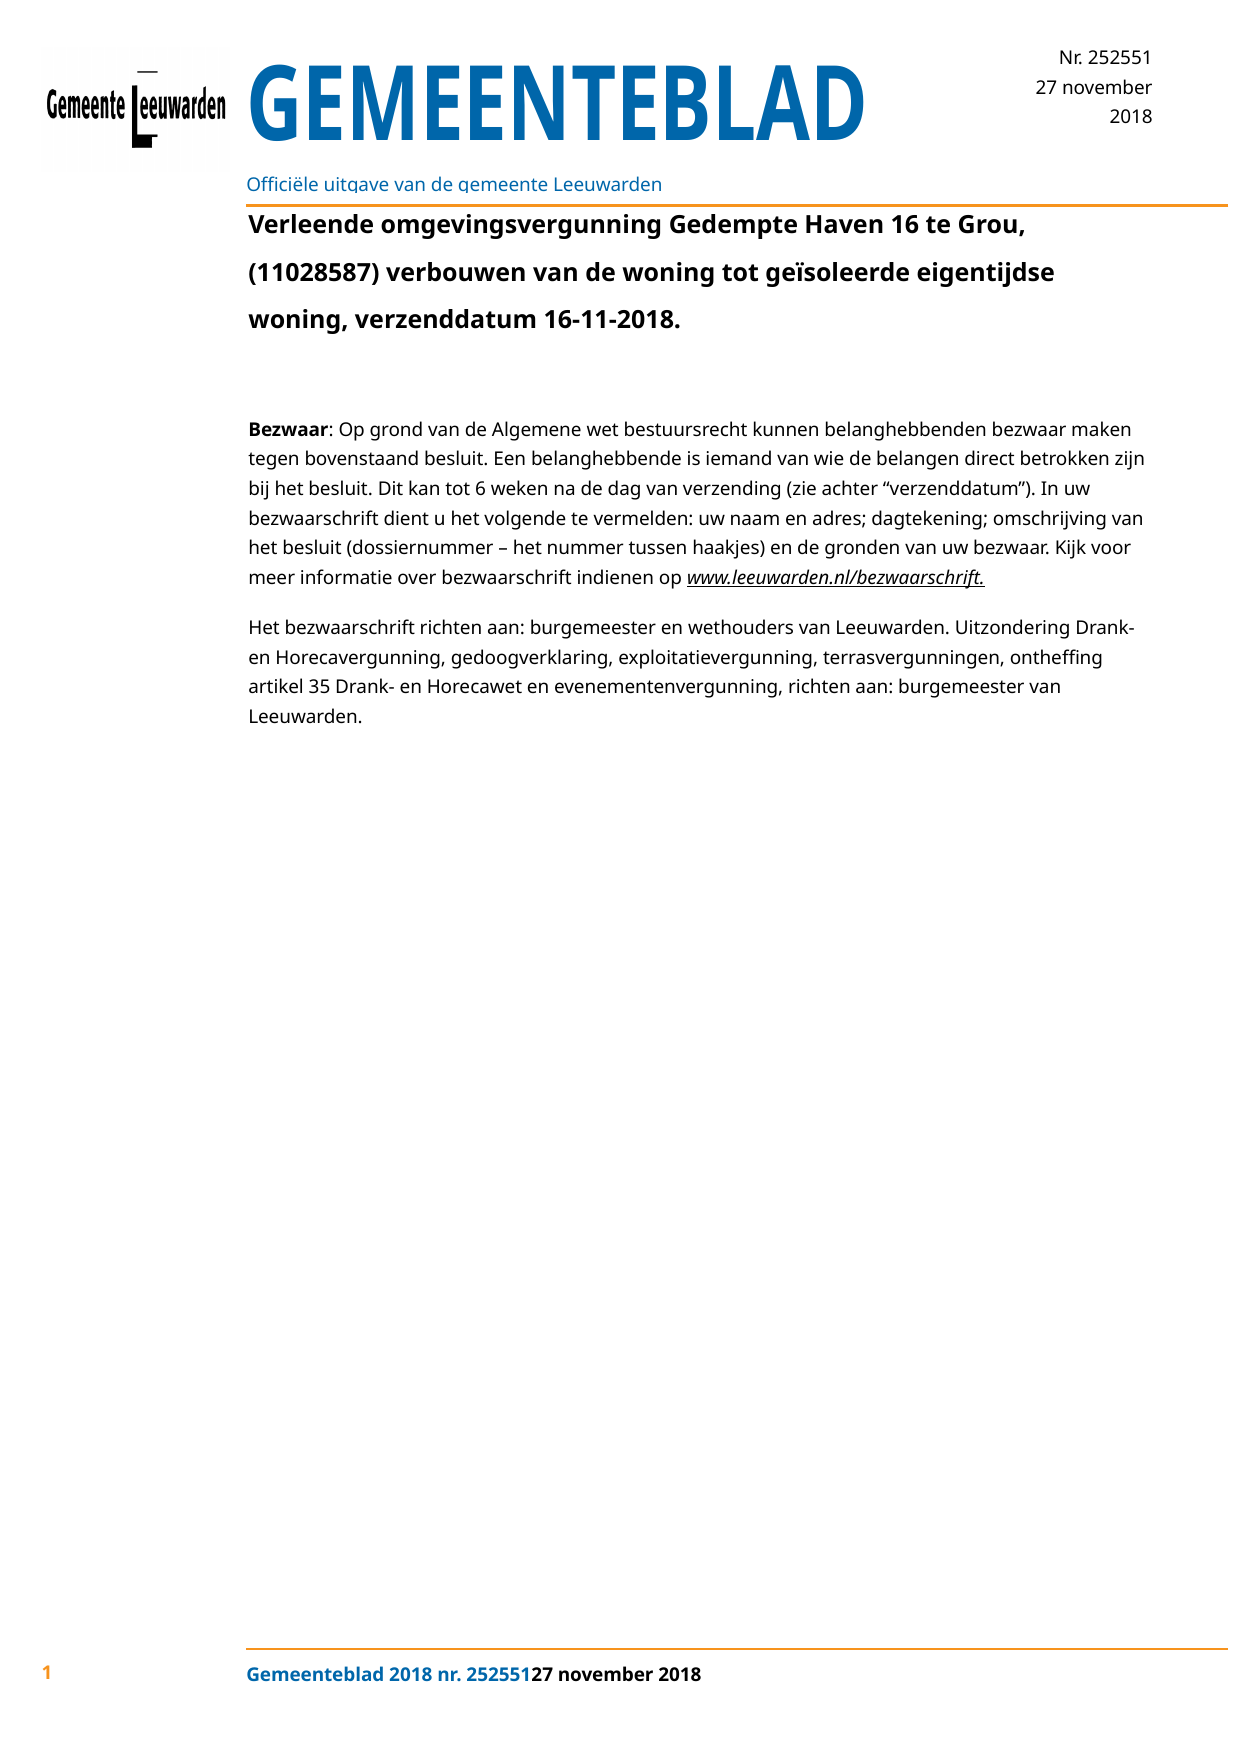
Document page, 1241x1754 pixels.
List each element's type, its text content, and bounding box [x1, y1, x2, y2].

text Bezwaar: Op grond van de Algemene wet bestuursrecht kunnen belanghebbenden bezwaar maken tegen bovenstaand besluit. Een belanghebbende is iemand van wie de belangen direct betrokken zijn bij het besluit. Dit kan tot 6 weken na de dag van verzending (zie achter “verzenddatum”). In uw bezwaarschrift dient u het volgende te vermelden: uw naam en adres; dagtekening; omschrijving van het besluit (dossiernummer – het nummer tussen haakjes) en de gronden van uw bezwaar. Kijk voor meer informatie over bezwaarschrift indienen op www.leeuwarden.nl/bezwaarschrift. [248, 416, 1152, 589]
text Het bezwaarschrift richten aan: burgemeester en wethouders van Leeuwarden. Uitzondering Drank- en Horecavergunning, gedoogverklaring, exploitatievergunning, terrasvergunningen, ontheffing artikel 35 Drank- en Horecawet en evenementenvergunning, richten aan: burgemeester van Leeuwarden. [248, 614, 1152, 729]
text Verleende omgevingsvergunning Gedempte Haven 16 te Grou, (11028587) verbouwen van de woning tot geïsoleerde eigentijdse woning, verzenddatum 16-11-2018. [248, 207, 1152, 336]
picture [41, 47, 231, 172]
